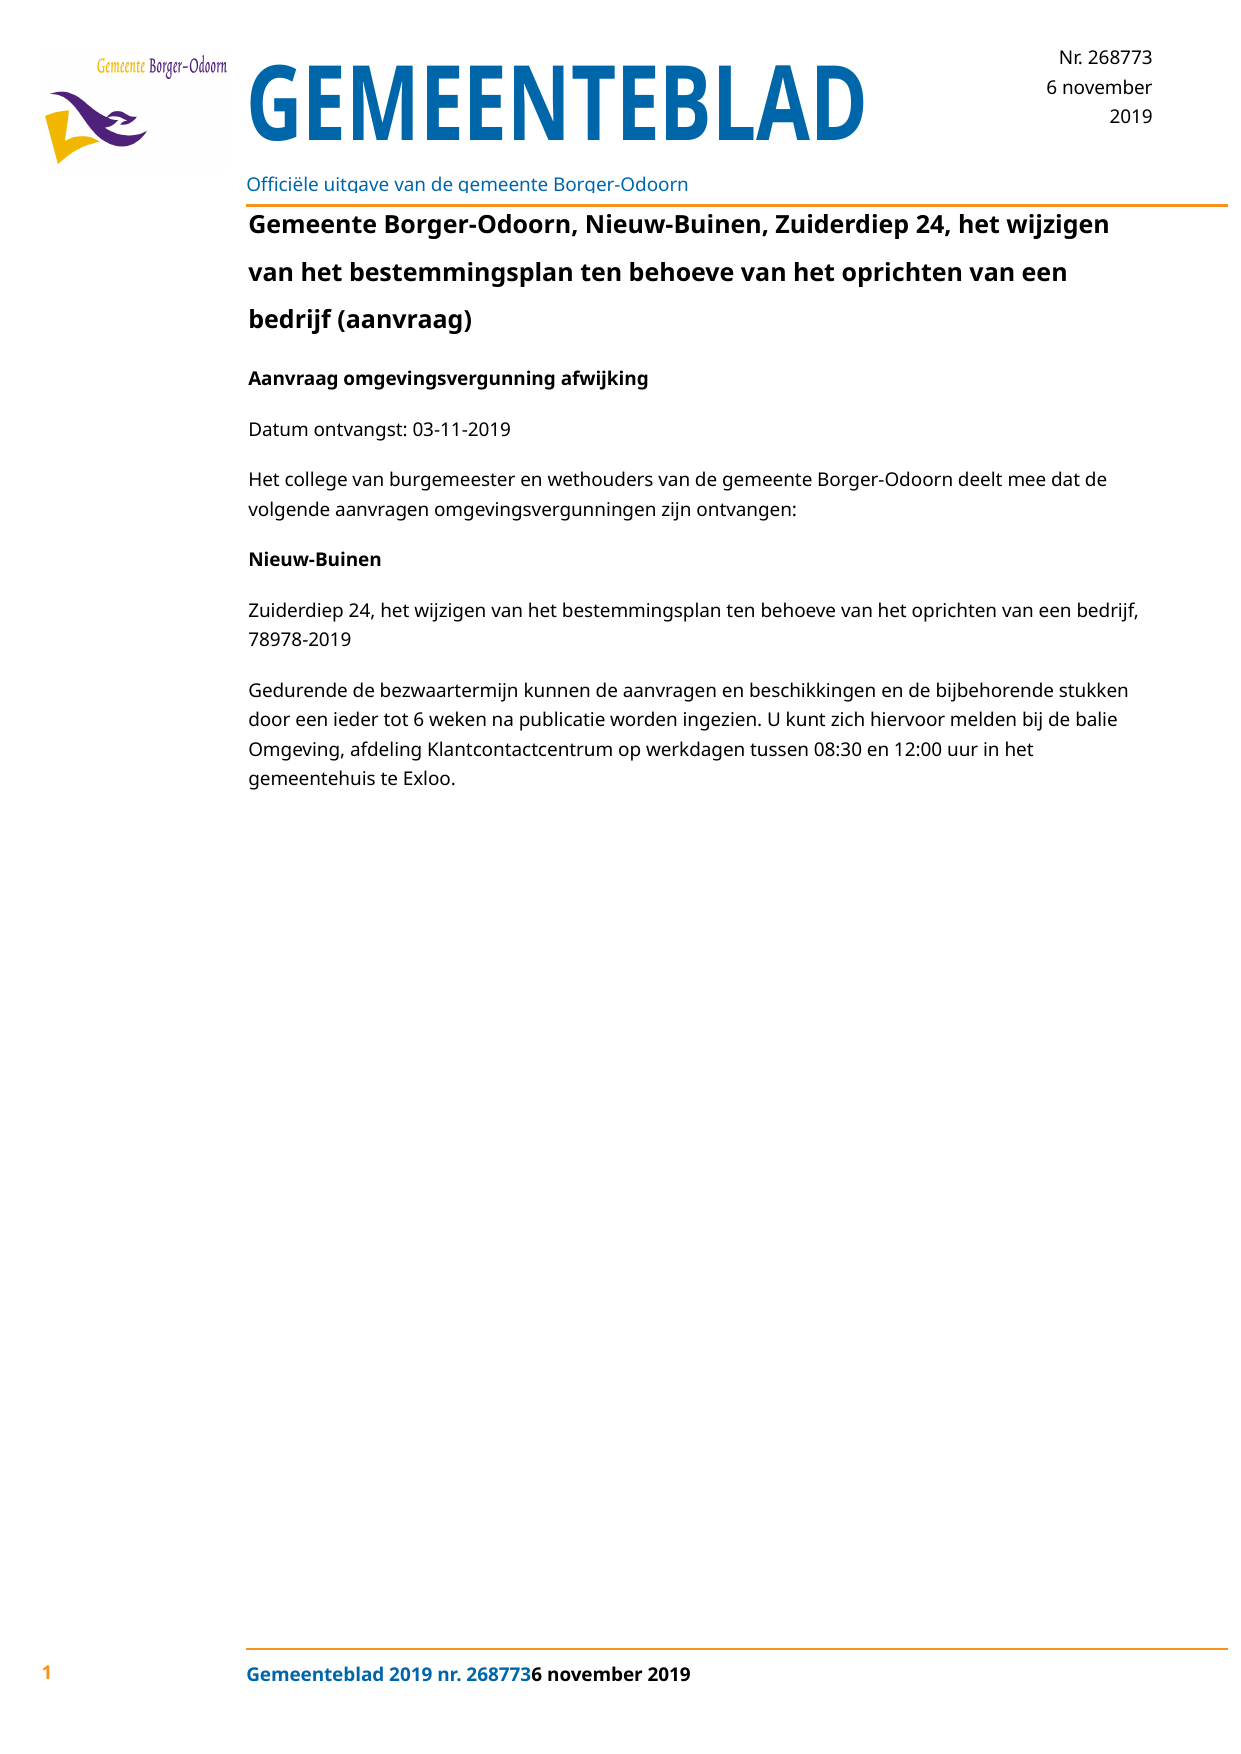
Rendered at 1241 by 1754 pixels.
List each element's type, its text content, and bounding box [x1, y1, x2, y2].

text Het college van burgemeester en wethouders van de gemeente Borger-Odoorn deelt mee dat de volgende aanvragen omgevingsvergunningen zijn ontvangen: [248, 466, 1152, 522]
text Gemeente Borger-Odoorn, Nieuw-Buinen, Zuiderdiep 24, het wijzigen van het bestemmingsplan ten behoeve van het oprichten van een bedrijf (aanvraag) [248, 207, 1152, 336]
text Datum ontvangst: 03-11-2019 [248, 416, 1152, 442]
text Zuiderdiep 24, het wijzigen van het bestemmingsplan ten behoeve van het oprichten van een bedrijf, 78978-2019 [248, 597, 1152, 652]
text Nieuw-Buinen [248, 546, 1152, 572]
text Gedurende de bezwaartermijn kunnen de aanvragen en beschikkingen en de bijbehorende stukken door een ieder tot 6 weken na publicatie worden ingezien. U kunt zich hiervoor melden bij de balie Omgeving, afdeling Klantcontactcentrum op werkdagen tussen 08:30 en 12:00 uur in het gemeentehuis te Exloo. [248, 677, 1152, 791]
picture [41, 47, 231, 172]
text Aanvraag omgevingsvergunning afwijking [248, 366, 1152, 391]
